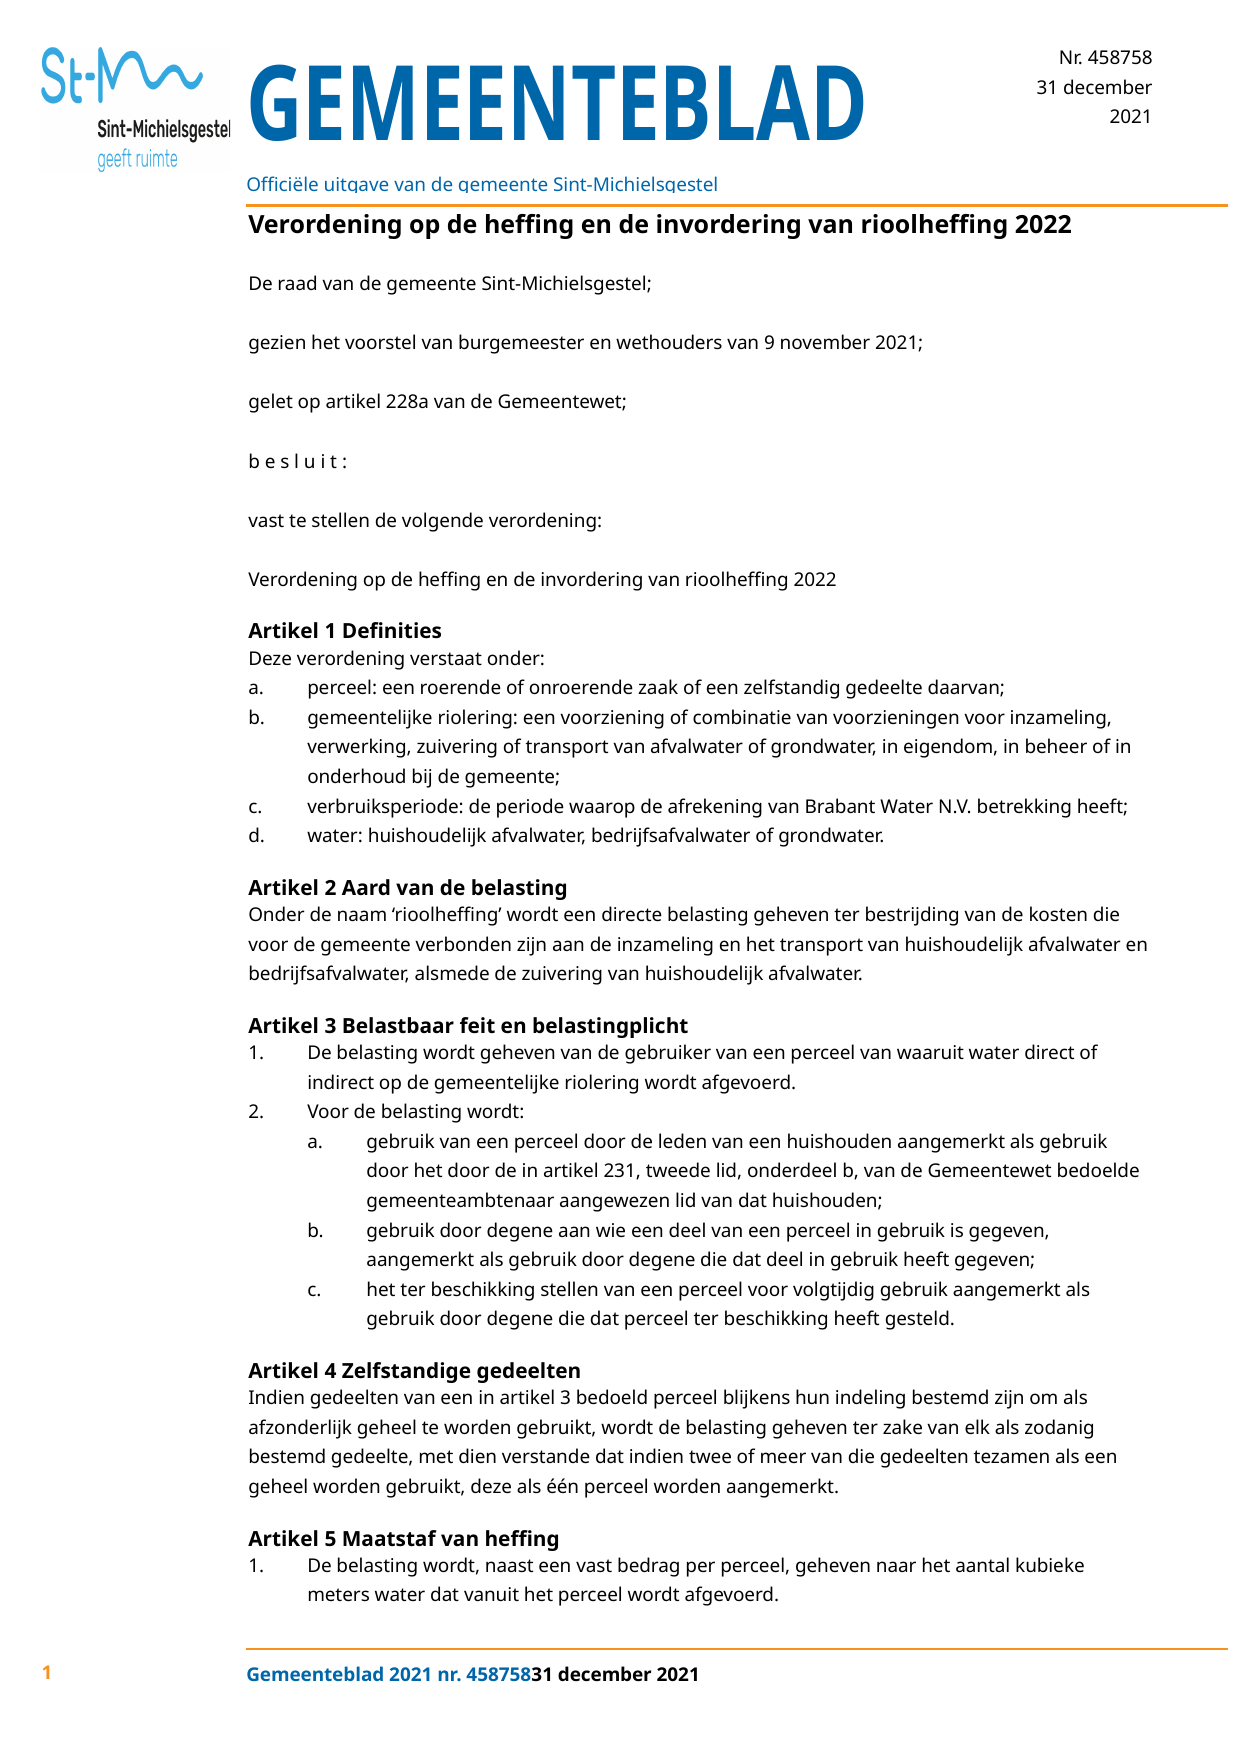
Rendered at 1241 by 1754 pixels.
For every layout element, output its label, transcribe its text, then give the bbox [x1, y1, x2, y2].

text Artikel 2 Aard van de belasting [248, 873, 1152, 901]
list gebruik door degene aan wie een deel van een perceel in gebruik is gegeven, aangemerkt als gebruik door degene die dat deel in gebruik heeft gegeven; [307, 1217, 1152, 1272]
list De belasting wordt geheven van de gebruiker van een perceel van waaruit water direct of indirect op de gemeentelijke riolering wordt afgevoerd. [248, 1039, 1152, 1095]
text Onder de naam ‘rioolheffing’ wordt een directe belasting geheven ter bestrijding van de kosten die voor de gemeente verbonden zijn aan de inzameling en het transport van huishoudelijk afvalwater en bedrijfsafvalwater, alsmede de zuivering van huishoudelijk afvalwater. [248, 901, 1152, 986]
text b e s l u i t : [248, 448, 1152, 473]
list verbruiksperiode: de periode waarop de afrekening van Brabant Water N.V. betrekking heeft; [248, 793, 1152, 819]
text Artikel 1 Definities [248, 617, 1152, 645]
text Artikel 5 Maatstaf van heffing [248, 1524, 1152, 1552]
picture [41, 47, 231, 172]
list het ter beschikking stellen van een perceel voor volgtijdig gebruik aangemerkt als gebruik door degene die dat perceel ter beschikking heeft gesteld. [307, 1276, 1152, 1331]
list gemeentelijke riolering: een voorziening of combinatie van voorzieningen voor inzameling, verwerking, zuivering of transport van afvalwater of grondwater, in eigendom, in beheer of in onderhoud bij de gemeente; [248, 704, 1152, 789]
text vast te stellen de volgende verordening: [248, 507, 1152, 533]
text Artikel 4 Zelfstandige gedeelten [248, 1356, 1152, 1384]
text gezien het voorstel van burgemeester en wethouders van 9 november 2021; [248, 329, 1152, 355]
list perceel: een roerende of onroerende zaak of een zelfstandig gedeelte daarvan; [248, 674, 1152, 700]
list De belasting wordt, naast een vast bedrag per perceel, geheven naar het aantal kubieke meters water dat vanuit het perceel wordt afgevoerd. [248, 1552, 1152, 1607]
text Verordening op de heffing en de invordering van rioolheffing 2022 [248, 207, 1152, 241]
list water: huishoudelijk afvalwater, bedrijfsafvalwater of grondwater. [248, 822, 1152, 848]
text Deze verordening verstaat onder: [248, 645, 1152, 671]
text gelet op artikel 228a van de Gemeentewet; [248, 389, 1152, 414]
text Verordening op de heffing en de invordering van rioolheffing 2022 [248, 566, 1152, 592]
text Indien gedeelten van een in artikel 3 bedoeld perceel blijkens hun indeling bestemd zijn om als afzonderlijk geheel te worden gebruikt, wordt de belasting geheven ter zake van elk als zodanig bestemd gedeelte, met dien verstande dat indien twee of meer van die gedeelten tezamen als een geheel worden gebruikt, deze als één perceel worden aangemerkt. [248, 1384, 1152, 1499]
text Artikel 3 Belastbaar feit en belastingplicht [248, 1011, 1152, 1039]
text De raad van de gemeente Sint-Michielsgestel; [248, 270, 1152, 296]
list Voor de belasting wordt: [248, 1098, 1152, 1124]
list gebruik van een perceel door de leden van een huishouden aangemerkt als gebruik door het door de in artikel 231, tweede lid, onderdeel b, van de Gemeentewet bedoelde gemeenteambtenaar aangewezen lid van dat huishouden; [307, 1128, 1152, 1213]
